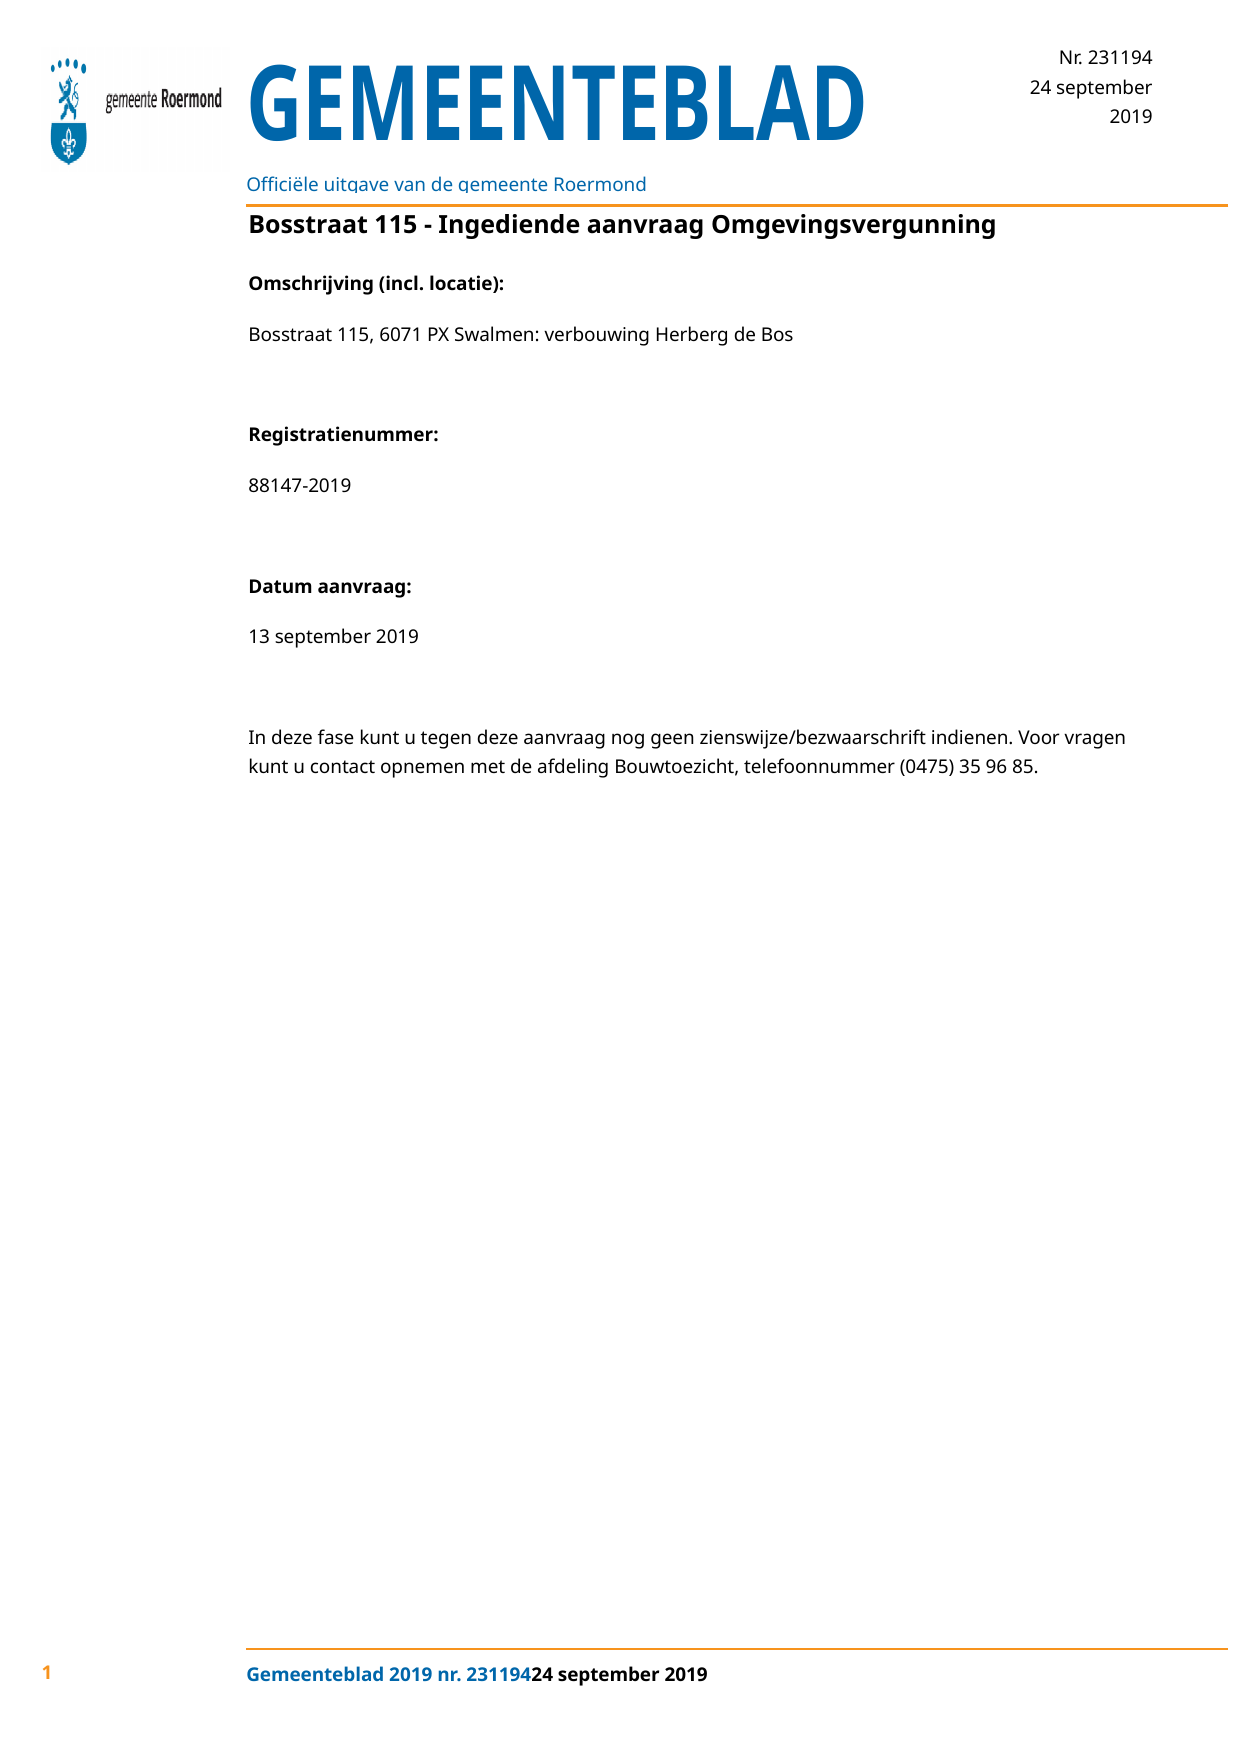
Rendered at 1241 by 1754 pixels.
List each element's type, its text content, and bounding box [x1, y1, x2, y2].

text Bosstraat 115, 6071 PX Swalmen: verbouwing Herberg de Bos [248, 321, 1152, 346]
text 88147-2019 [248, 472, 1152, 498]
text Bosstraat 115 - Ingediende aanvraag Omgevingsvergunning [248, 207, 1152, 241]
text In deze fase kunt u tegen deze aanvraag nog geen zienswijze/bezwaarschrift indienen. Voor vragen kunt u contact opnemen met de afdeling Bouwtoezicht, telefoonnummer (0475) 35 96 85. [248, 724, 1152, 779]
picture [41, 47, 231, 172]
text Datum aanvraag: [248, 573, 1152, 598]
text Registratienummer: [248, 422, 1152, 447]
text 13 september 2019 [248, 623, 1152, 649]
text Omschrijving (incl. locatie): [248, 270, 1152, 296]
